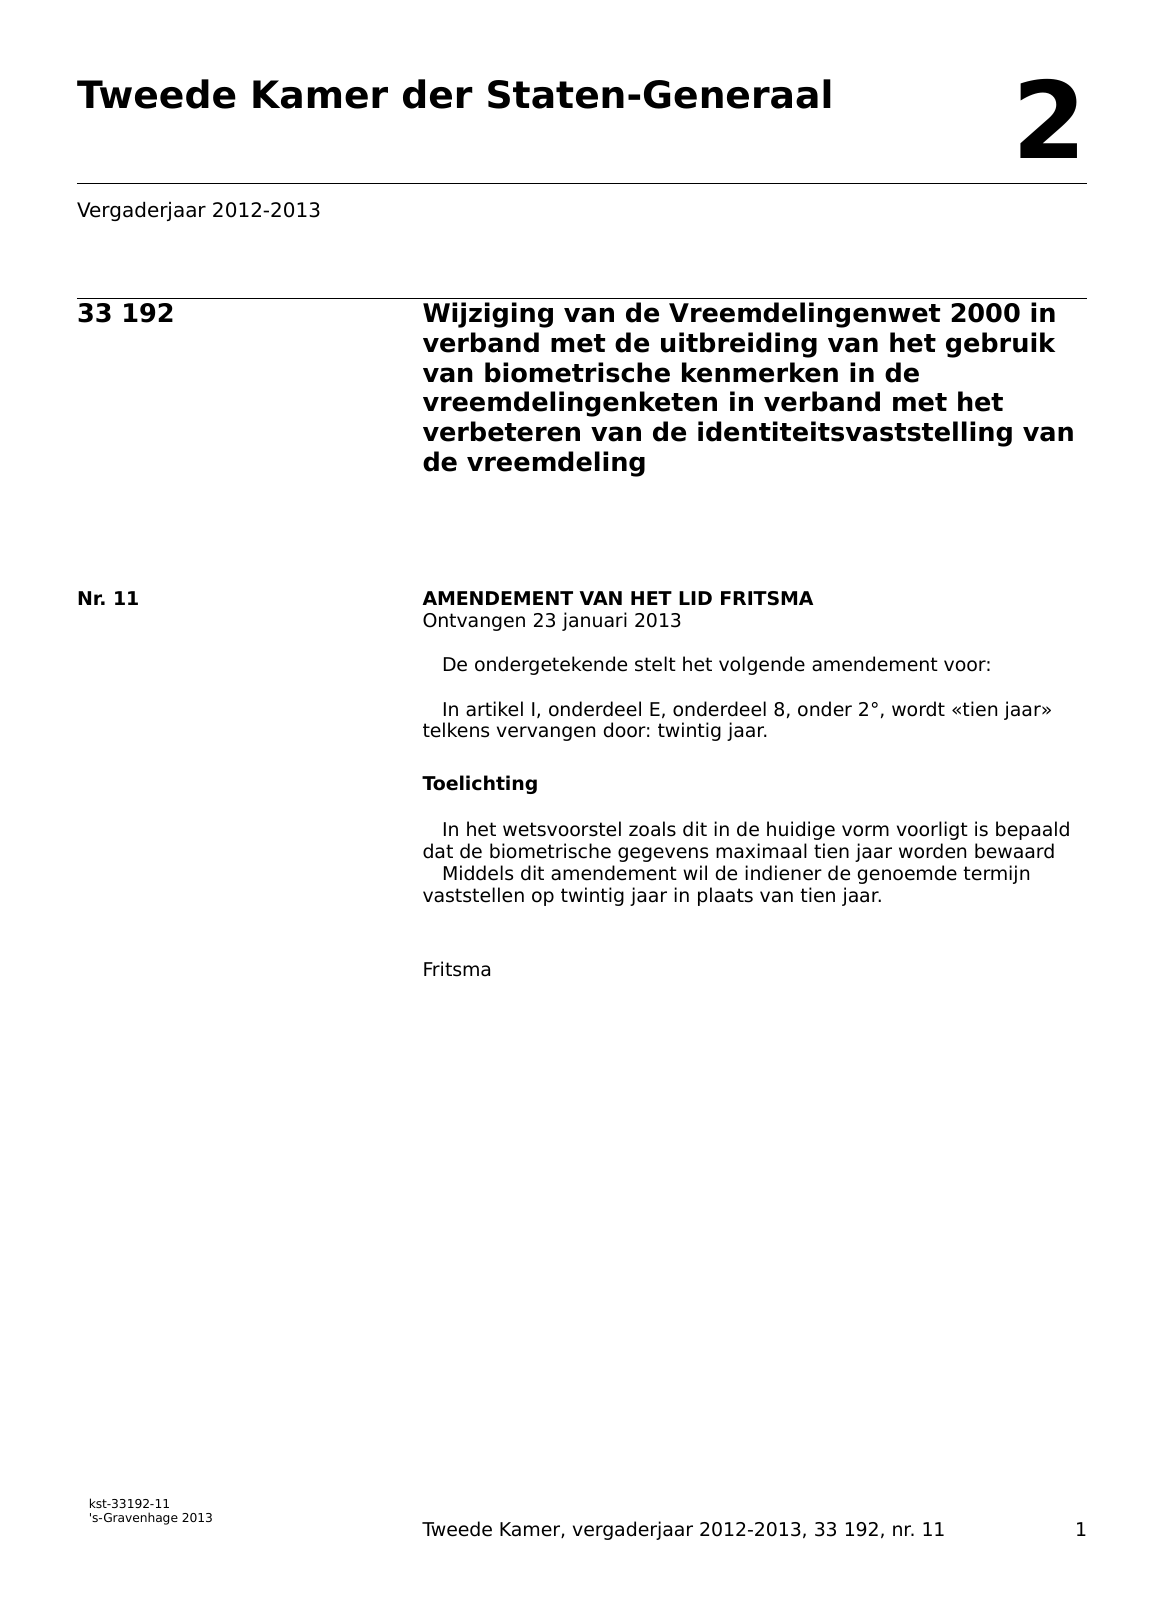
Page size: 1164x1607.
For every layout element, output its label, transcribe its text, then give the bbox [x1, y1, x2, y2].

text kst-33192-11 [88, 1497, 323, 1511]
text De ondergetekende stelt het volgende amendement voor: [422, 654, 1087, 676]
text 's-Gravenhage 2013 [88, 1511, 323, 1525]
table_header 2 [886, 59, 1087, 183]
subtitle 33 192 Wijziging van de Vreemdelingenwet 2000 in verband met de uitbreiding van het gebruik van biometrische kenmerken in de vreemdelingenketen in verband met het verbeteren van de identiteitsvaststelling van de vreemdeling [77, 299, 1087, 477]
text Fritsma [422, 937, 1087, 981]
table_cell Vergaderjaar 2012-2013 [77, 184, 1087, 298]
subtitle Toelichting [422, 772, 1087, 794]
text Middels dit amendement wil de indiener de genoemde termijn vaststellen op twintig jaar in plaats van tien jaar. [422, 863, 1087, 907]
text In het wetsvoorstel zoals dit in de huidige vorm voorligt is bepaald dat de biometrische gegevens maximaal tien jaar worden bewaard [422, 819, 1087, 863]
table_header Tweede Kamer der Staten-Generaal [77, 59, 886, 183]
subtitle Nr. 11 AMENDEMENT VAN HET LID FRITSMA [77, 588, 1087, 610]
text In artikel I, onderdeel E, onderdeel 8, onder 2°, wordt «tien jaar» telkens vervangen door: twintig jaar. [422, 698, 1087, 742]
text Ontvangen 23 januari 2013 [422, 610, 1087, 632]
